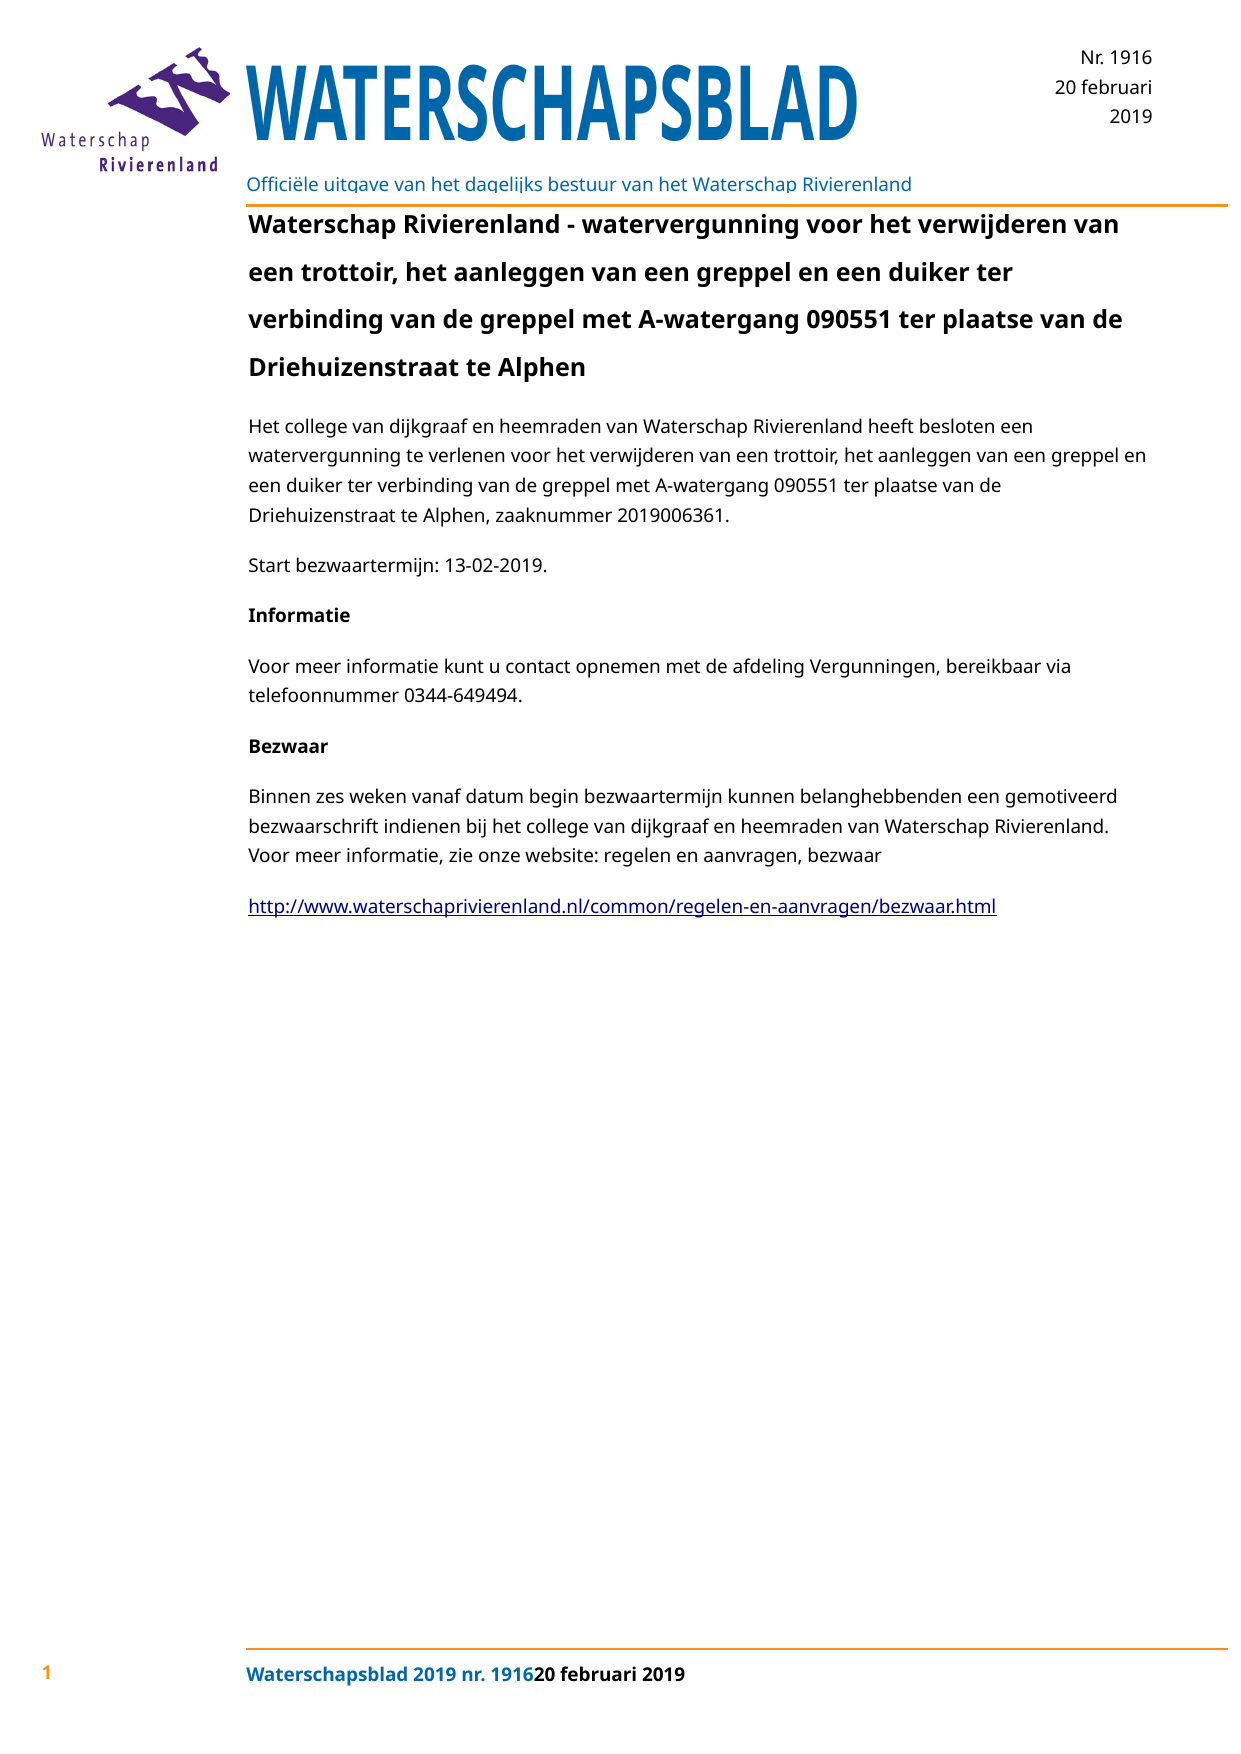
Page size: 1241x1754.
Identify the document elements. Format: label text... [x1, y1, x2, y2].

text Binnen zes weken vanaf datum begin bezwaartermijn kunnen belanghebbenden een gemotiveerd bezwaarschrift indienen bij het college van dijkgraaf en heemraden van Waterschap Rivierenland. Voor meer informatie, zie onze website: regelen en aanvragen, bezwaar [248, 783, 1152, 868]
text Start bezwaartermijn: 13-02-2019. [248, 552, 1152, 578]
text Voor meer informatie kunt u contact opnemen met de afdeling Vergunningen, bereikbaar via telefoonnummer 0344-649494. [248, 653, 1152, 708]
text http://www.waterschaprivierenland.nl/common/regelen-en-aanvragen/bezwaar.html [248, 893, 1152, 919]
text Informatie [248, 603, 1152, 628]
text Waterschap Rivierenland - watervergunning voor het verwijderen van een trottoir, het aanleggen van een greppel en een duiker ter verbinding van de greppel met A-watergang 090551 ter plaatse van de Driehuizenstraat te Alphen [248, 207, 1152, 384]
text Bezwaar [248, 733, 1152, 759]
picture [41, 47, 231, 172]
text Het college van dijkgraaf en heemraden van Waterschap Rivierenland heeft besloten een watervergunning te verlenen voor het verwijderen van een trottoir, het aanleggen van een greppel en een duiker ter verbinding van de greppel met A-watergang 090551 ter plaatse van de Driehuizenstraat te Alphen, zaaknummer 2019006361. [248, 413, 1152, 528]
